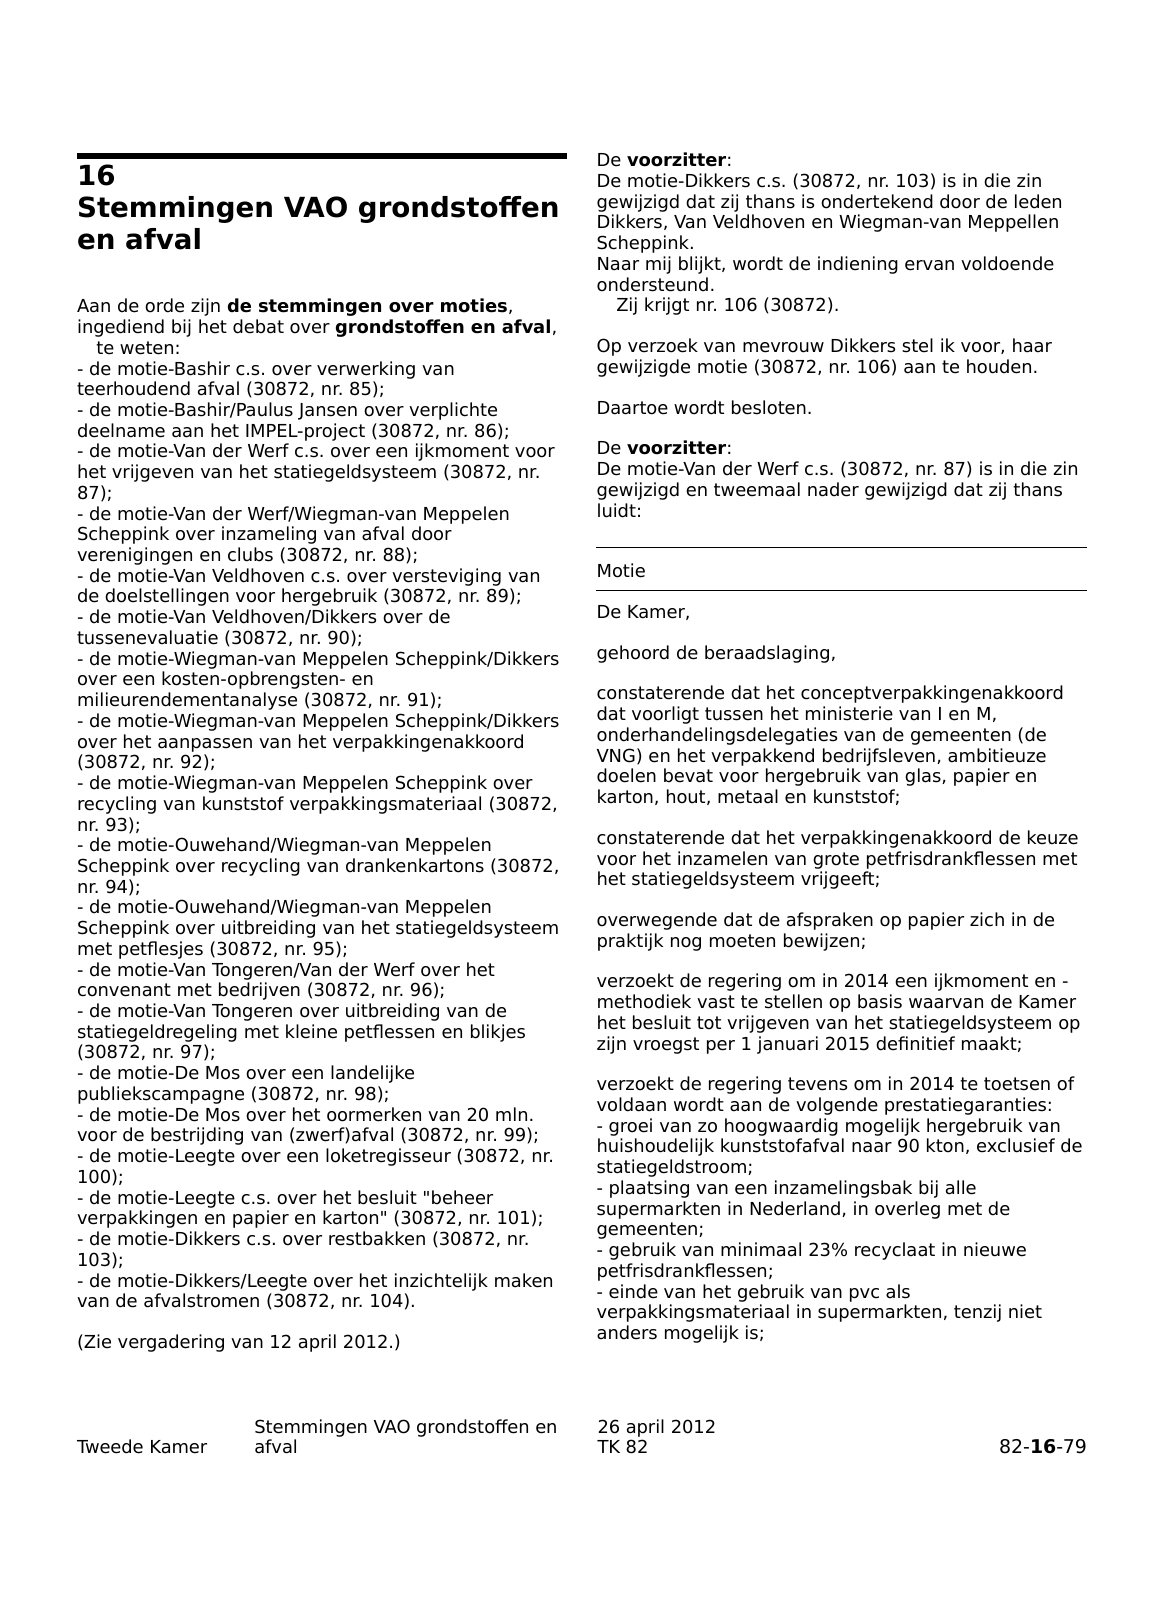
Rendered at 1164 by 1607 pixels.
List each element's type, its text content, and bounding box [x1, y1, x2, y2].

text De motie-Van der Werf c.s. (30872, nr. 87) is in die zin gewijzigd en tweemaal nader gewijzigd dat zij thans luidt: [596, 459, 1087, 521]
text - groei van zo hoogwaardig mogelijk hergebruik van huishoudelijk kunststofafval naar 90 kton, exclusief de statiegeldstroom; [596, 1116, 1087, 1178]
text - gebruik van minimaal 23% recyclaat in nieuwe petfrisdrankflessen; [596, 1240, 1087, 1281]
text constaterende dat het verpakkingenakkoord de keuze voor het inzamelen van grote petfrisdrankflessen met het statiegeldsysteem vrijgeeft; [596, 828, 1087, 890]
text - de motie-Leegte over een loketregisseur (30872, nr. 100); [77, 1146, 567, 1187]
text - de motie-De Mos over het oormerken van 20 mln. voor de bestrijding van (zwerf)afval (30872, nr. 99); [77, 1104, 567, 1146]
text (Zie vergadering van 12 april 2012.) [77, 1332, 567, 1353]
text De voorzitter: [596, 150, 1087, 171]
text - de motie-Van Tongeren over uitbreiding van de statiegeldregeling met kleine petflessen en blikjes (30872, nr. 97); [77, 1001, 567, 1063]
text - de motie-Dikkers/Leegte over het inzichtelijk maken van de afvalstromen (30872, nr. 104). [77, 1270, 567, 1312]
text - de motie-Van der Werf c.s. over een ijkmoment voor het vrijgeven van het statiegeldsysteem (30872, nr. 87); [77, 441, 567, 503]
text Daartoe wordt besloten. [596, 397, 1087, 418]
text - de motie-Van Tongeren/Van der Werf over het convenant met bedrijven (30872, nr. 96); [77, 959, 567, 1001]
text De voorzitter: [596, 438, 1087, 459]
text overwegende dat de afspraken op papier zich in de praktijk nog moeten bewijzen; [596, 910, 1087, 951]
text - de motie-De Mos over een landelijke publiekscampagne (30872, nr. 98); [77, 1063, 567, 1104]
text verzoekt de regering om in 2014 een ijkmoment en -methodiek vast te stellen op basis waarvan de Kamer het besluit tot vrijgeven van het statiegeldsysteem op zijn vroegst per 1 januari 2015 definitief maakt; [596, 971, 1087, 1054]
text - de motie-Wiegman-van Meppelen Scheppink/Dikkers over het aanpassen van het verpakkingenakkoord (30872, nr. 92); [77, 711, 567, 773]
text - de motie-Ouwehand/Wiegman-van Meppelen Scheppink over uitbreiding van het statiegeldsysteem met petflesjes (30872, nr. 95); [77, 897, 567, 959]
text - de motie-Van Veldhoven c.s. over versteviging van de doelstellingen voor hergebruik (30872, nr. 89); [77, 566, 567, 607]
text - de motie-Van Veldhoven/Dikkers over de tussenevaluatie (30872, nr. 90); [77, 607, 567, 648]
text constaterende dat het conceptverpakkingenakkoord dat voorligt tussen het ministerie van I en M, onderhandelingsdelegaties van de gemeenten (de VNG) en het verpakkend bedrijfsleven, ambitieuze doelen bevat voor hergebruik van glas, papier en karton, hout, metaal en kunststof; [596, 683, 1087, 808]
text verzoekt de regering tevens om in 2014 te toetsen of voldaan wordt aan de volgende prestatiegaranties: [596, 1074, 1087, 1116]
text - einde van het gebruik van pvc als verpakkingsmateriaal in supermarkten, tenzij niet anders mogelijk is; [596, 1281, 1087, 1344]
text te weten: [77, 338, 567, 358]
text - de motie-Bashir/Paulus Jansen over verplichte deelname aan het IMPEL-project (30872, nr. 86); [77, 400, 567, 441]
text - plaatsing van een inzamelingsbak bij alle supermarkten in Nederland, in overleg met de gemeenten; [596, 1178, 1087, 1240]
text - de motie-Ouwehand/Wiegman-van Meppelen Scheppink over recycling van drankenkartons (30872, nr. 94); [77, 835, 567, 897]
title 16 Stemmingen VAO grondstoffen en afval [77, 159, 567, 256]
text Motie [596, 561, 1087, 582]
text Zij krijgt nr. 106 (30872). [596, 295, 1087, 316]
text - de motie-Dikkers c.s. over restbakken (30872, nr. 103); [77, 1229, 567, 1270]
text De motie-Dikkers c.s. (30872, nr. 103) is in die zin gewijzigd dat zij thans is ondertekend door de leden Dikkers, Van Veldhoven en Wiegman-van Meppellen Scheppink. [596, 171, 1087, 254]
text gehoord de beraadslaging, [596, 642, 1087, 663]
text - de motie-Bashir c.s. over verwerking van teerhoudend afval (30872, nr. 85); [77, 358, 567, 400]
text - de motie-Van der Werf/Wiegman-van Meppelen Scheppink over inzameling van afval door verenigingen en clubs (30872, nr. 88); [77, 503, 567, 566]
text De Kamer, [596, 602, 1087, 622]
text Op verzoek van mevrouw Dikkers stel ik voor, haar gewijzigde motie (30872, nr. 106) aan te houden. [596, 336, 1087, 377]
text - de motie-Wiegman-van Meppelen Scheppink over recycling van kunststof verpakkingsmateriaal (30872, nr. 93); [77, 773, 567, 835]
text Aan de orde zijn de stemmingen over moties, ingediend bij het debat over grondstoffen en afval, [77, 296, 567, 338]
text - de motie-Leegte c.s. over het besluit "beheer verpakkingen en papier en karton" (30872, nr. 101); [77, 1187, 567, 1229]
text Naar mij blijkt, wordt de indiening ervan voldoende ondersteund. [596, 254, 1087, 295]
text - de motie-Wiegman-van Meppelen Scheppink/Dikkers over een kosten-opbrengsten- en milieurendementanalyse (30872, nr. 91); [77, 648, 567, 711]
